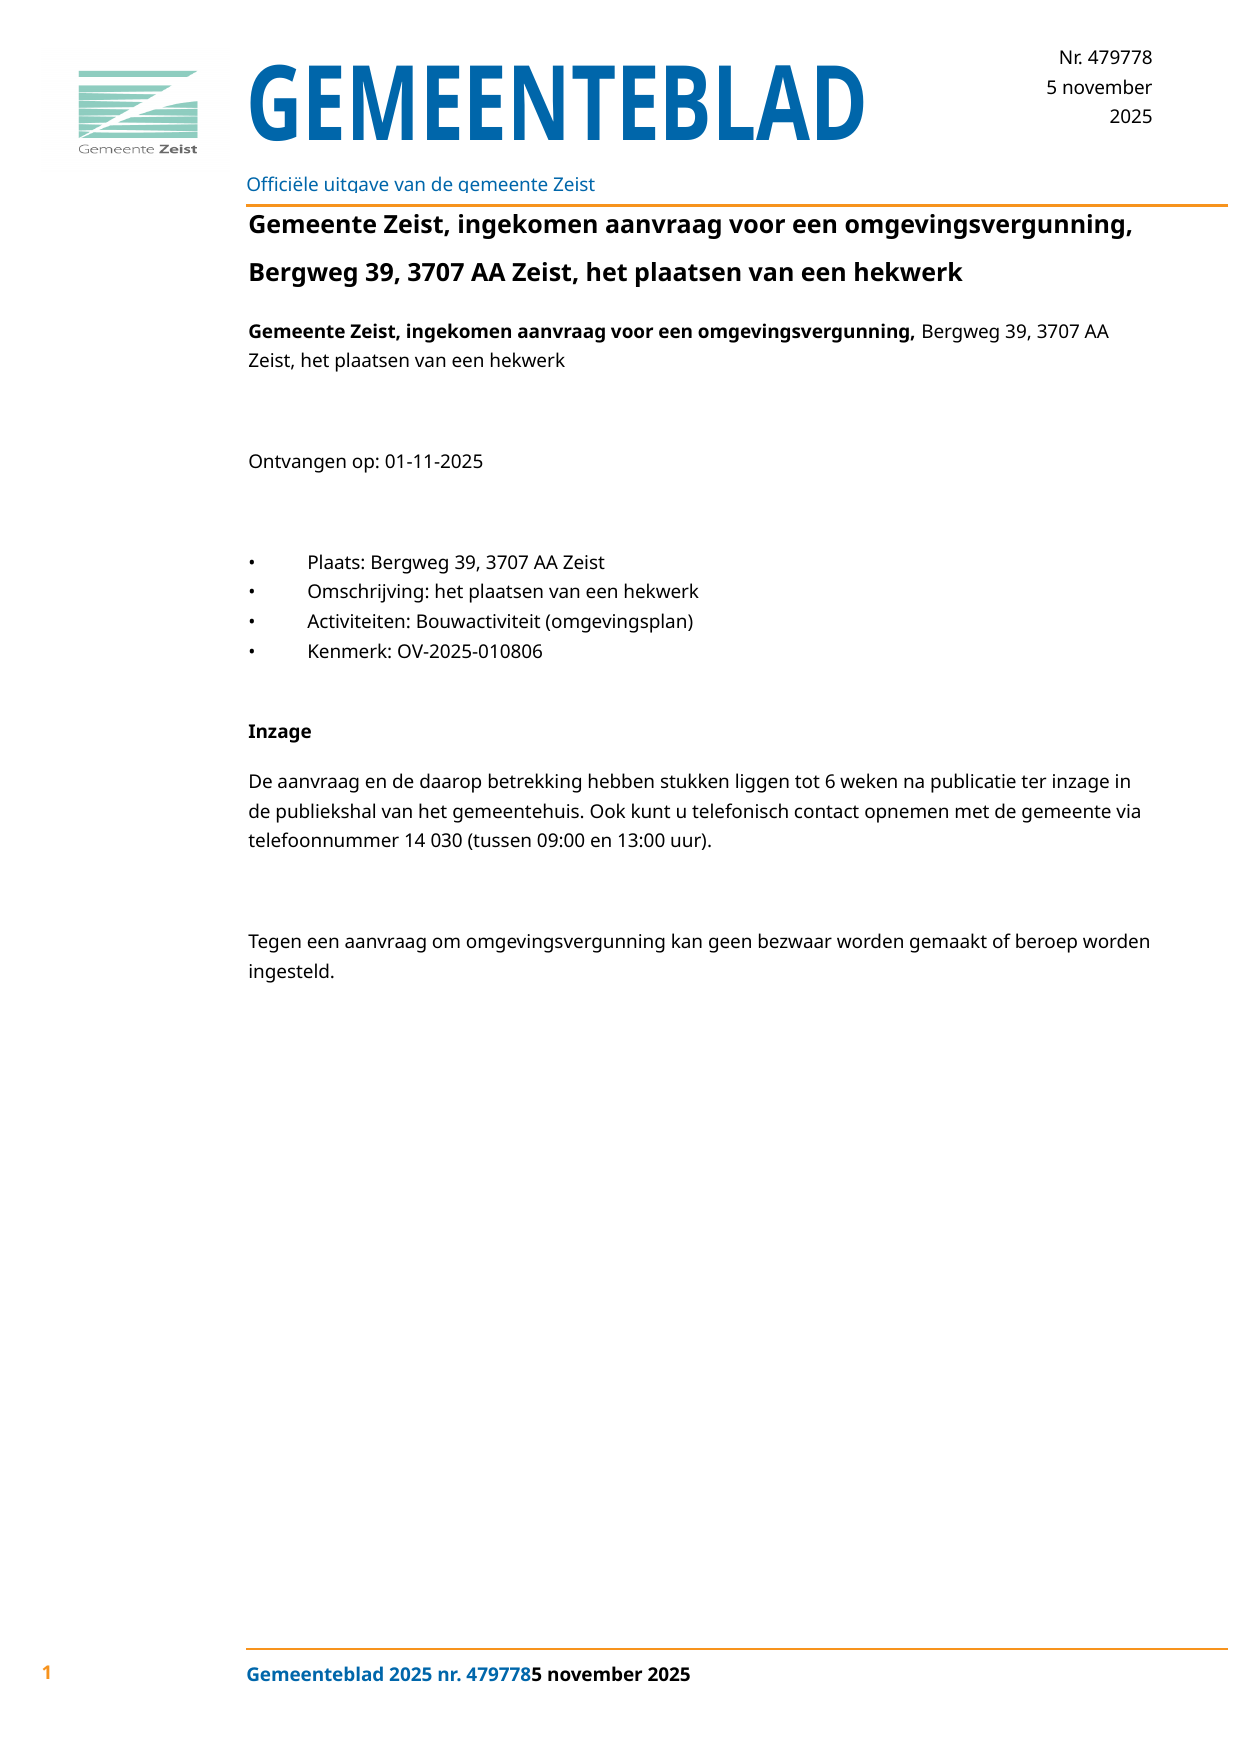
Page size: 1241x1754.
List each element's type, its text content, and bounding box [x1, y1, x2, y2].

text Tegen een aanvraag om omgevingsvergunning kan geen bezwaar worden gemaakt of beroep worden ingesteld. [248, 928, 1152, 984]
text Gemeente Zeist, ingekomen aanvraag voor een omgevingsvergunning, Bergweg 39, 3707 AA Zeist, het plaatsen van een hekwerk [248, 207, 1152, 288]
text De aanvraag en de daarop betrekking hebben stukken liggen tot 6 weken na publicatie ter inzage in de publiekshal van het gemeentehuis. Ook kunt u telefonisch contact opnemen met de gemeente via telefoonnummer 14 030 (tussen 09:00 en 13:00 uur). [248, 768, 1152, 853]
list Plaats: Bergweg 39, 3707 AA Zeist [248, 549, 1152, 575]
list Activiteiten: Bouwactiviteit (omgevingsplan) [248, 608, 1152, 634]
text Ontvangen op: 01-11-2025 [248, 448, 1152, 474]
text Gemeente Zeist, ingekomen aanvraag voor een omgevingsvergunning, Bergweg 39, 3707 AA Zeist, het plaatsen van een hekwerk [248, 318, 1152, 373]
list Omschrijving: het plaatsen van een hekwerk [248, 579, 1152, 604]
list Kenmerk: OV-2025-010806 [248, 638, 1152, 664]
picture [41, 47, 231, 172]
text Inzage [248, 718, 1152, 744]
